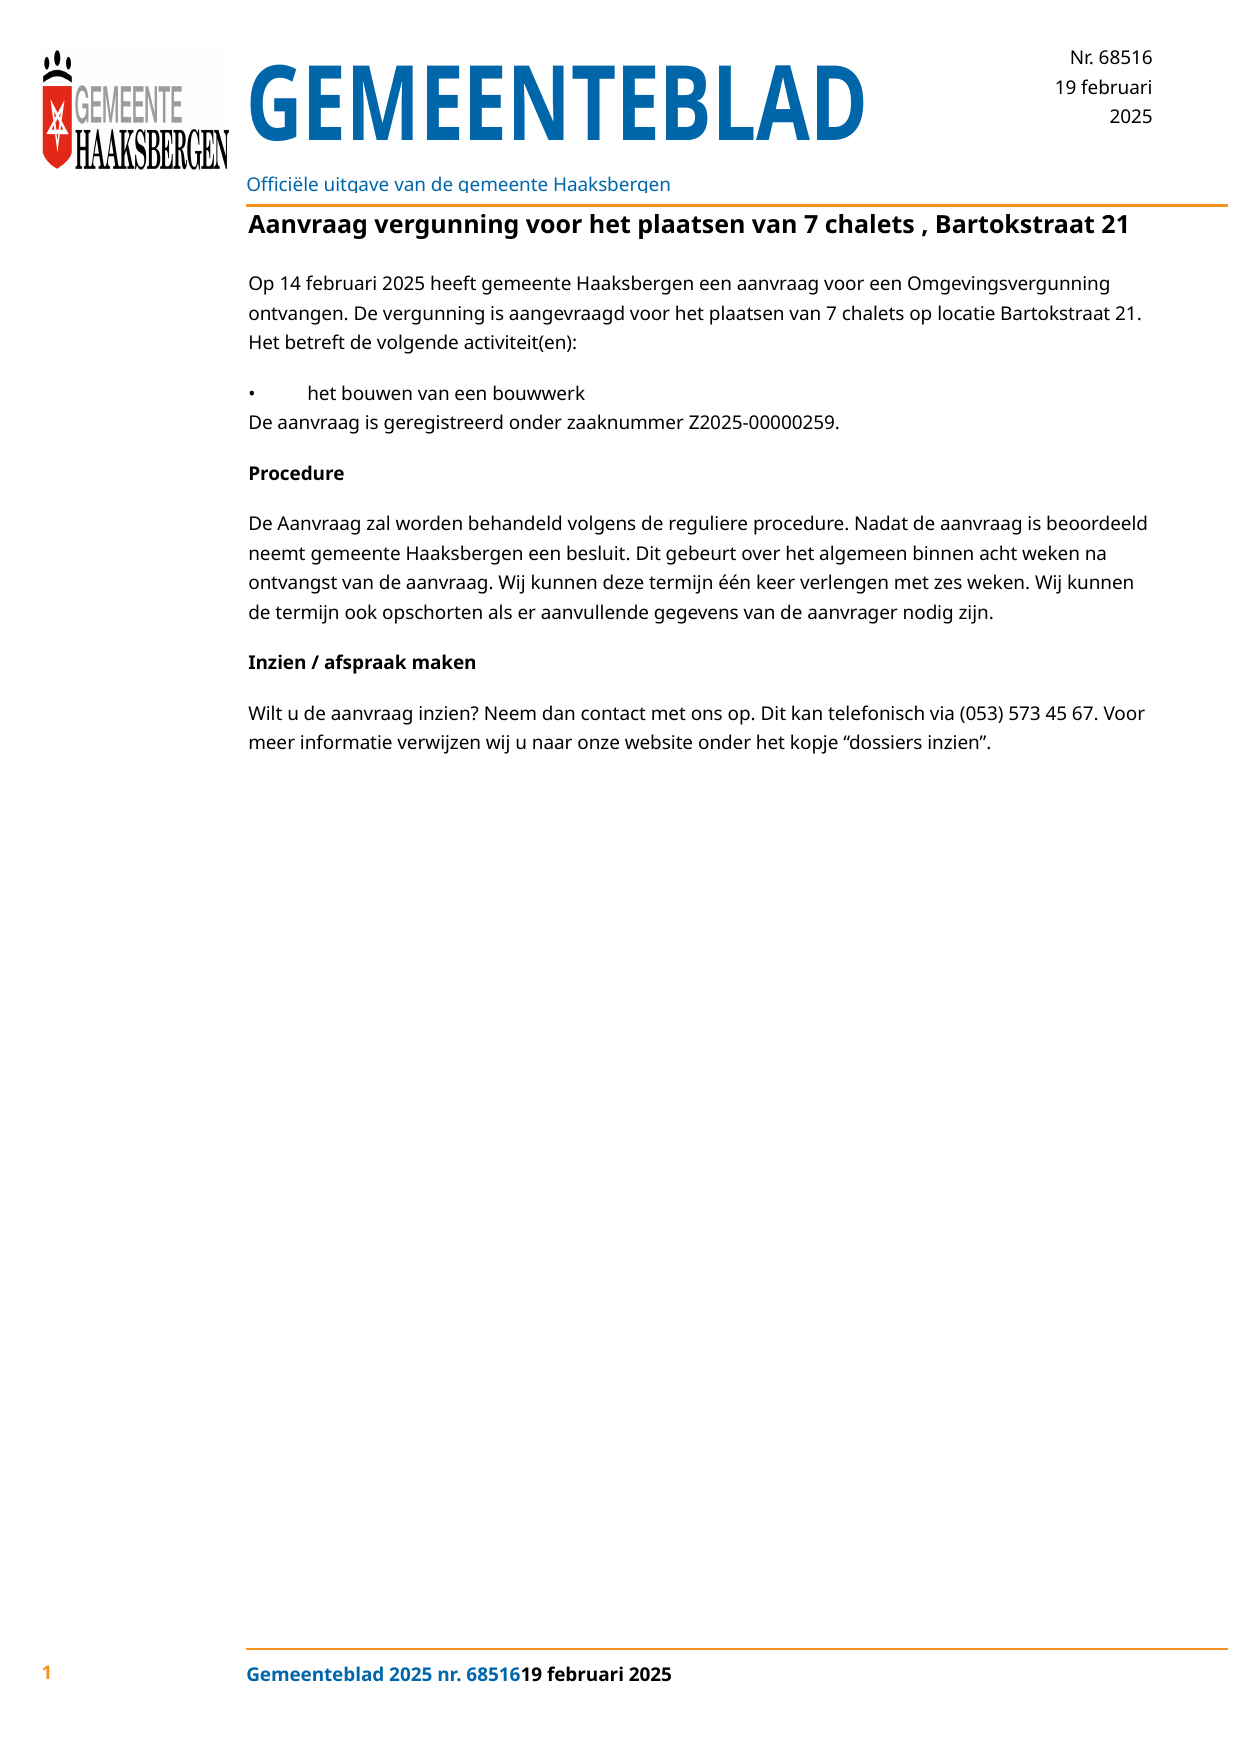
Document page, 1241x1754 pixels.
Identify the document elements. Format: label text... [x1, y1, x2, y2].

text Inzien / afspraak maken [248, 649, 1152, 675]
text Wilt u de aanvraag inzien? Neem dan contact met ons op. Dit kan telefonisch via (053) 573 45 67. Voor meer informatie verwijzen wij u naar onze website onder het kopje “dossiers inzien”. [248, 700, 1152, 755]
picture [41, 47, 231, 172]
text De aanvraag is geregistreerd onder zaaknummer Z2025-00000259. [248, 409, 1152, 435]
text Procedure [248, 460, 1152, 486]
list het bouwen van een bouwwerk [248, 380, 1152, 406]
text Op 14 februari 2025 heeft gemeente Haaksbergen een aanvraag voor een Omgevingsvergunning ontvangen. De vergunning is aangevraagd voor het plaatsen van 7 chalets op locatie Bartokstraat 21. Het betreft de volgende activiteit(en): [248, 270, 1152, 355]
text De Aanvraag zal worden behandeld volgens de reguliere procedure. Nadat de aanvraag is beoordeeld neemt gemeente Haaksbergen een besluit. Dit gebeurt over het algemeen binnen acht weken na ontvangst van de aanvraag. Wij kunnen deze termijn één keer verlengen met zes weken. Wij kunnen de termijn ook opschorten als er aanvullende gegevens van de aanvrager nodig zijn. [248, 510, 1152, 625]
text Aanvraag vergunning voor het plaatsen van 7 chalets , Bartokstraat 21 [248, 207, 1152, 241]
